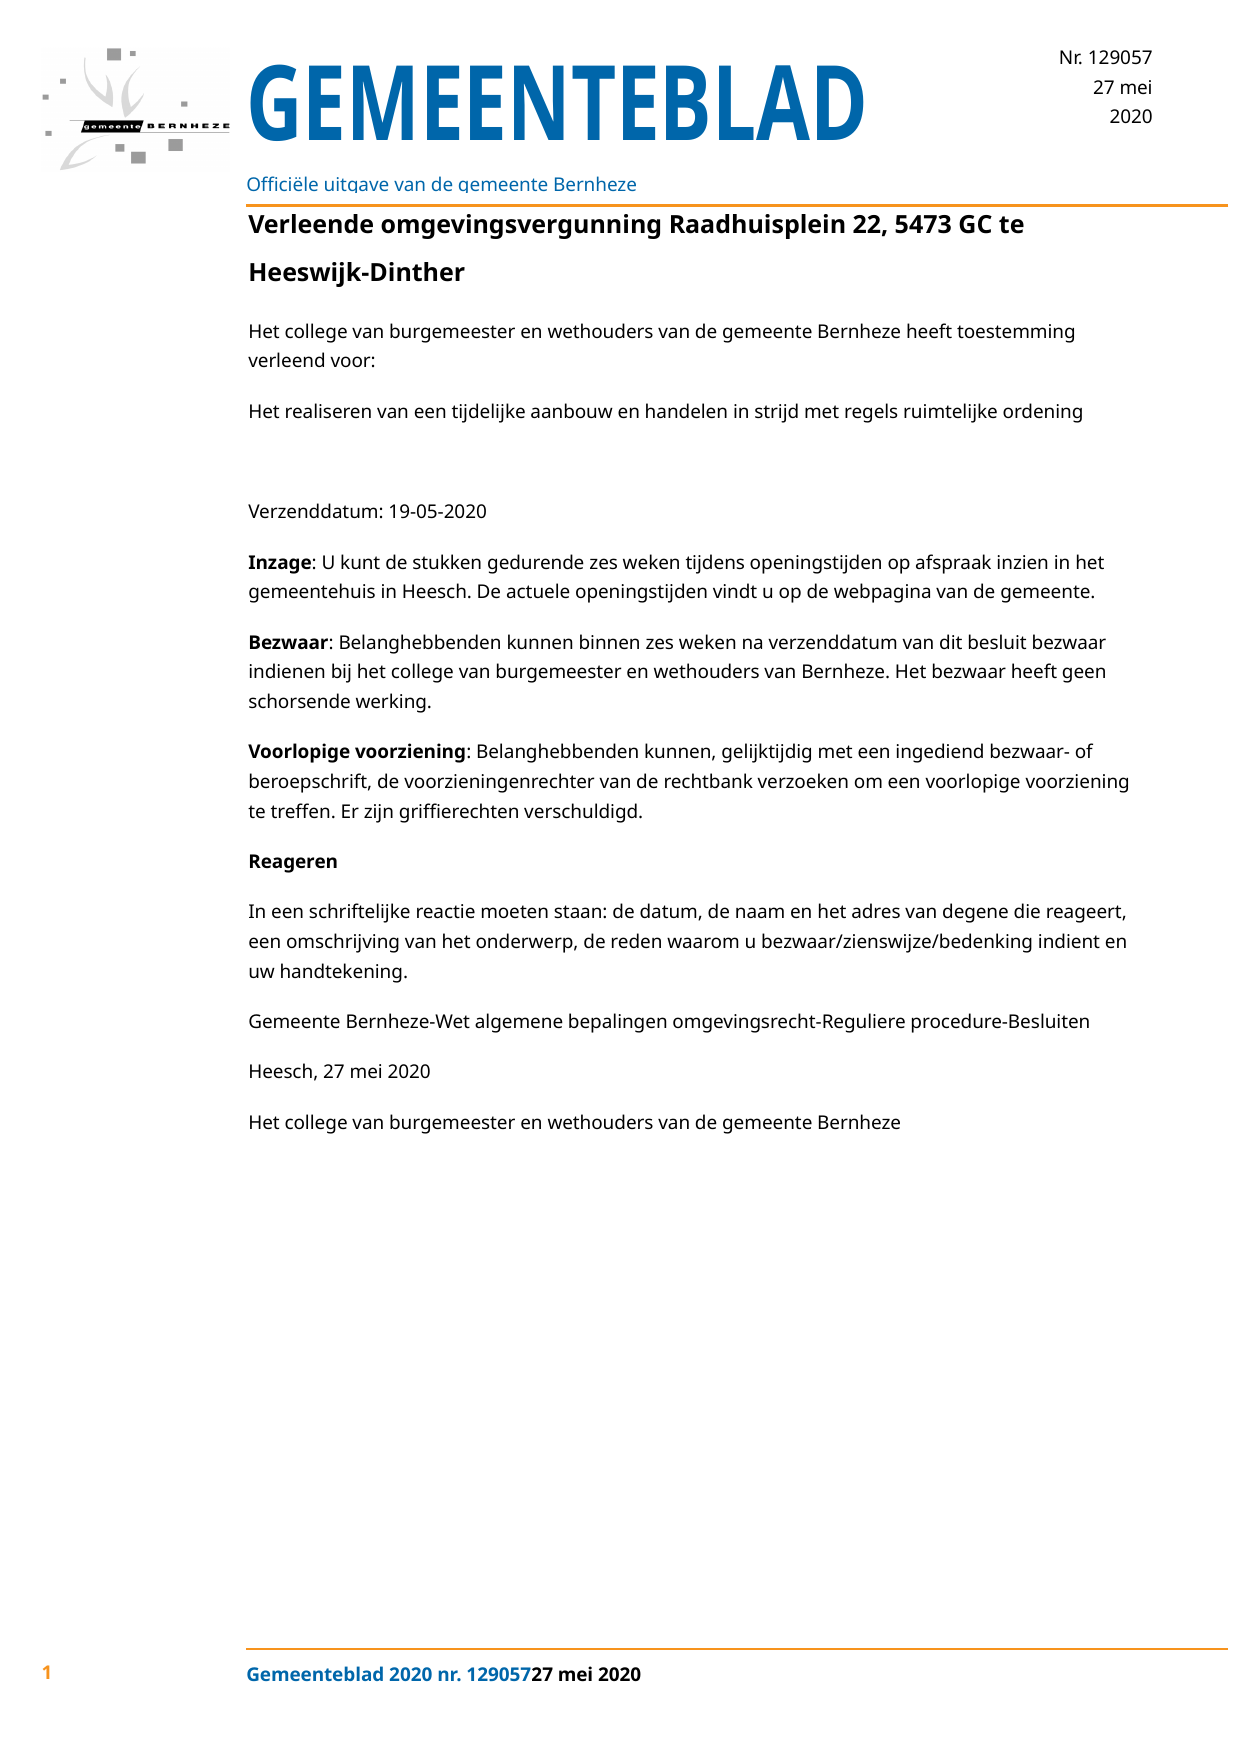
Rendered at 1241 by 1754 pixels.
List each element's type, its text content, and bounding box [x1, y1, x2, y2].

text Bezwaar: Belanghebbenden kunnen binnen zes weken na verzenddatum van dit besluit bezwaar indienen bij het college van burgemeester en wethouders van Bernheze. Het bezwaar heeft geen schorsende werking. [248, 629, 1152, 714]
text Voorlopige voorziening: Belanghebbenden kunnen, gelijktijdig met een ingediend bezwaar- of beroepschrift, de voorzieningenrechter van de rechtbank verzoeken om een voorlopige voorziening te treffen. Er zijn griffierechten verschuldigd. [248, 739, 1152, 824]
text Reageren [248, 848, 1152, 874]
text Heesch, 27 mei 2020 [248, 1059, 1152, 1084]
picture [41, 47, 231, 172]
text Het realiseren van een tijdelijke aanbouw en handelen in strijd met regels ruimtelijke ordening [248, 398, 1152, 424]
text Gemeente Bernheze-Wet algemene bepalingen omgevingsrecht-Reguliere procedure-Besluiten [248, 1008, 1152, 1034]
text Het college van burgemeester en wethouders van de gemeente Bernheze [248, 1109, 1152, 1135]
text Inzage: U kunt de stukken gedurende zes weken tijdens openingstijden op afspraak inzien in het gemeentehuis in Heesch. De actuele openingstijden vindt u op de webpagina van de gemeente. [248, 549, 1152, 604]
text Verzenddatum: 19-05-2020 [248, 499, 1152, 524]
text Verleende omgevingsvergunning Raadhuisplein 22, 5473 GC te Heeswijk-Dinther [248, 207, 1152, 288]
text In een schriftelijke reactie moeten staan: de datum, de naam en het adres van degene die reageert, een omschrijving van het onderwerp, de reden waarom u bezwaar/zienswijze/bedenking indient en uw handtekening. [248, 899, 1152, 984]
text Het college van burgemeester en wethouders van de gemeente Bernheze heeft toestemming verleend voor: [248, 318, 1152, 373]
